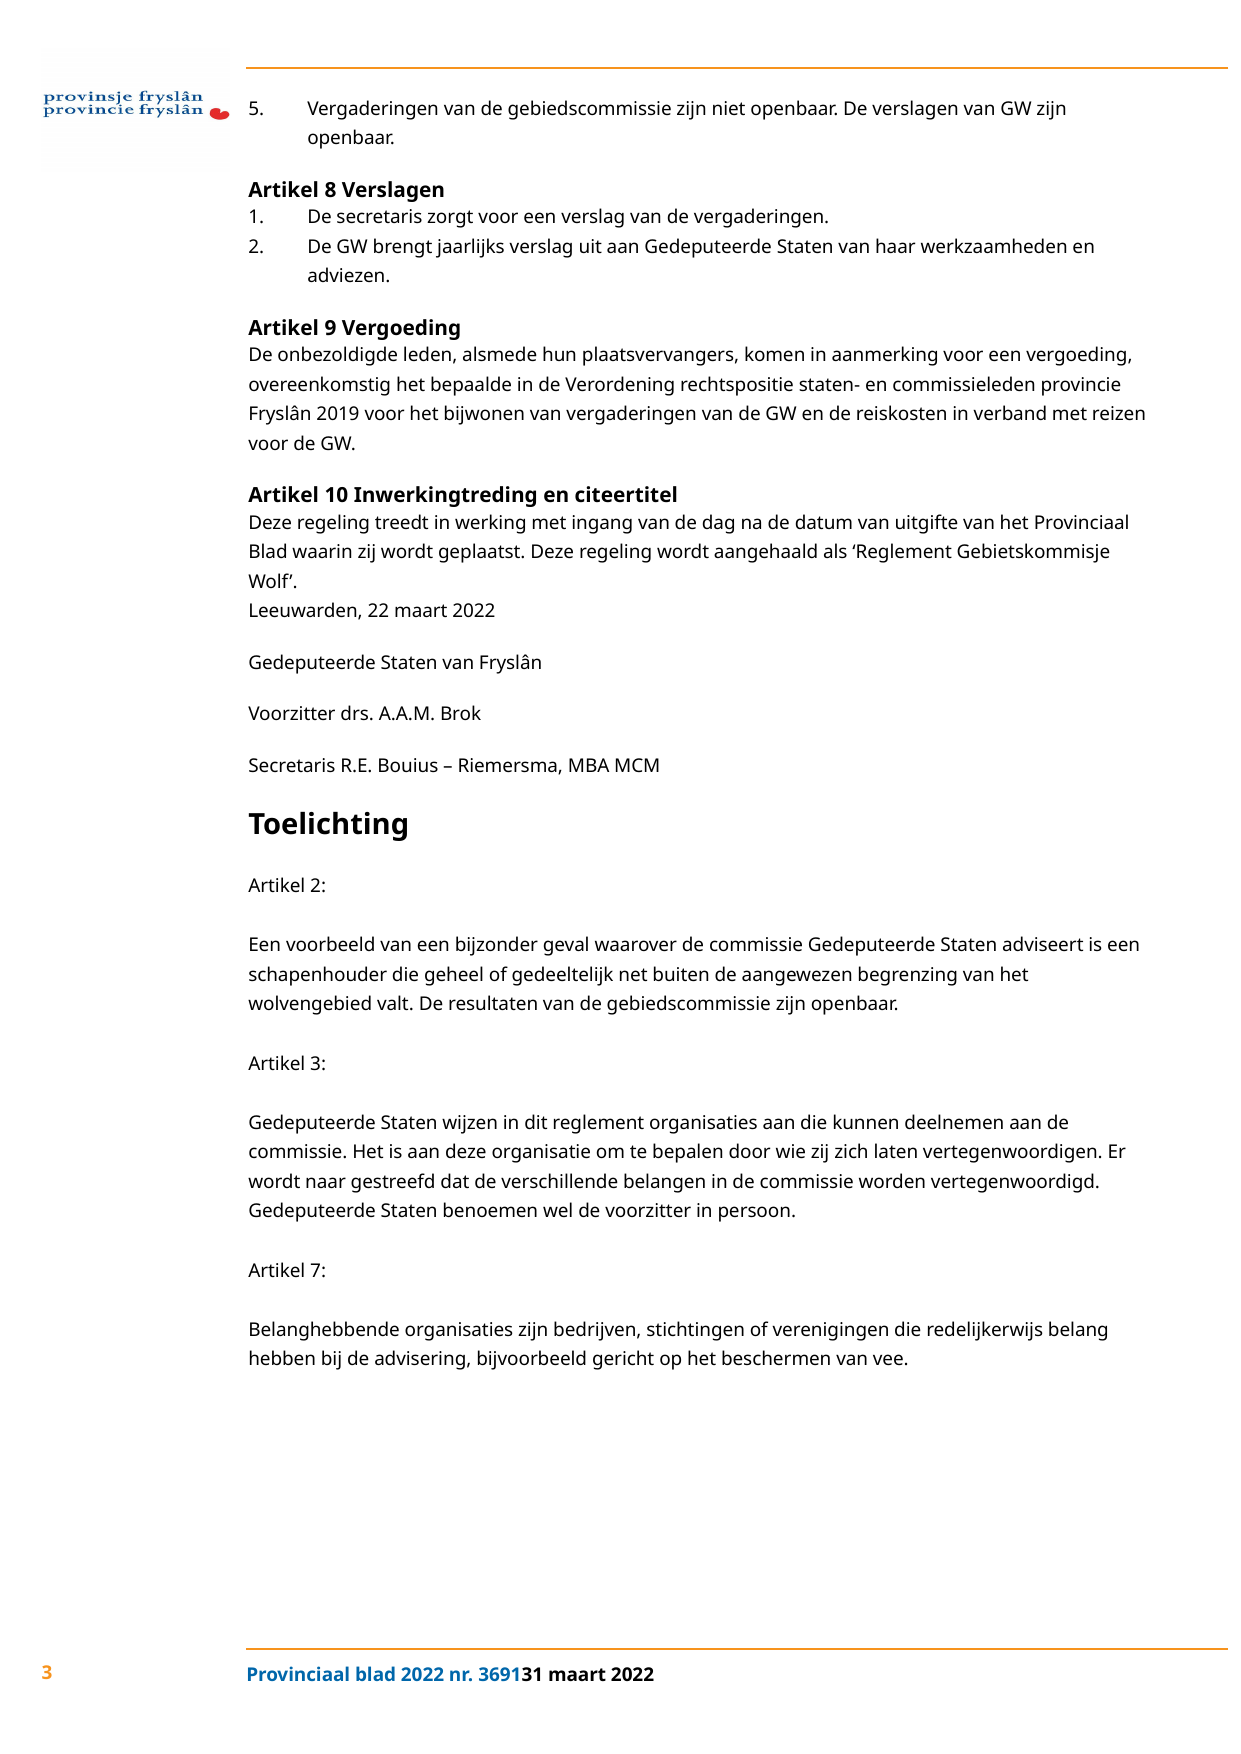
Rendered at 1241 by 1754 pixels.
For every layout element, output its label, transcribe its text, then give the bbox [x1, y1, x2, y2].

text Artikel 3: [248, 1050, 1152, 1076]
text Gedeputeerde Staten van Fryslân [248, 649, 1152, 675]
text Leeuwarden, 22 maart 2022 [248, 598, 1152, 623]
text Artikel 9 Vergoeding [248, 313, 1152, 341]
text Artikel 7: [248, 1257, 1152, 1283]
text Artikel 10 Inwerkingtreding en citeertitel [248, 480, 1152, 509]
list De GW brengt jaarlijks verslag uit aan Gedeputeerde Staten van haar werkzaamheden en adviezen. [248, 233, 1152, 288]
text Toelichting [248, 803, 1152, 843]
text Artikel 8 Verslagen [248, 175, 1152, 203]
list De secretaris zorgt voor een verslag van de vergaderingen. [248, 203, 1152, 229]
text Belanghebbende organisaties zijn bedrijven, stichtingen of verenigingen die redelijkerwijs belang hebben bij de advisering, bijvoorbeeld gericht op het beschermen van vee. [248, 1316, 1152, 1371]
text Gedeputeerde Staten wijzen in dit reglement organisaties aan die kunnen deelnemen aan de commissie. Het is aan deze organisatie om te bepalen door wie zij zich laten vertegenwoordigen. Er wordt naar gestreefd dat de verschillende belangen in de commissie worden vertegenwoordigd. Gedeputeerde Staten benoemen wel de voorzitter in persoon. [248, 1109, 1152, 1223]
text Artikel 2: [248, 872, 1152, 898]
list Vergaderingen van de gebiedscommissie zijn niet openbaar. De verslagen van GW zijn openbaar. [248, 95, 1152, 150]
text Secretaris R.E. Bouius – Riemersma, MBA MCM [248, 752, 1152, 778]
picture [41, 47, 231, 172]
text Deze regeling treedt in werking met ingang van de dag na de datum van uitgifte van het Provinciaal Blad waarin zij wordt geplaatst. Deze regeling wordt aangehaald als ‘Reglement Gebietskommisje Wolf’. [248, 509, 1152, 594]
text Een voorbeeld van een bijzonder geval waarover de commissie Gedeputeerde Staten adviseert is een schapenhouder die geheel of gedeeltelijk net buiten de aangewezen begrenzing van het wolvengebied valt. De resultaten van de gebiedscommissie zijn openbaar. [248, 931, 1152, 1016]
text De onbezoldigde leden, alsmede hun plaatsvervangers, komen in aanmerking voor een vergoeding, overeenkomstig het bepaalde in de Verordening rechtspositie staten- en commissieleden provincie Fryslân 2019 voor het bijwonen van vergaderingen van de GW en de reiskosten in verband met reizen voor de GW. [248, 341, 1152, 456]
text Voorzitter drs. A.A.M. Brok [248, 701, 1152, 726]
